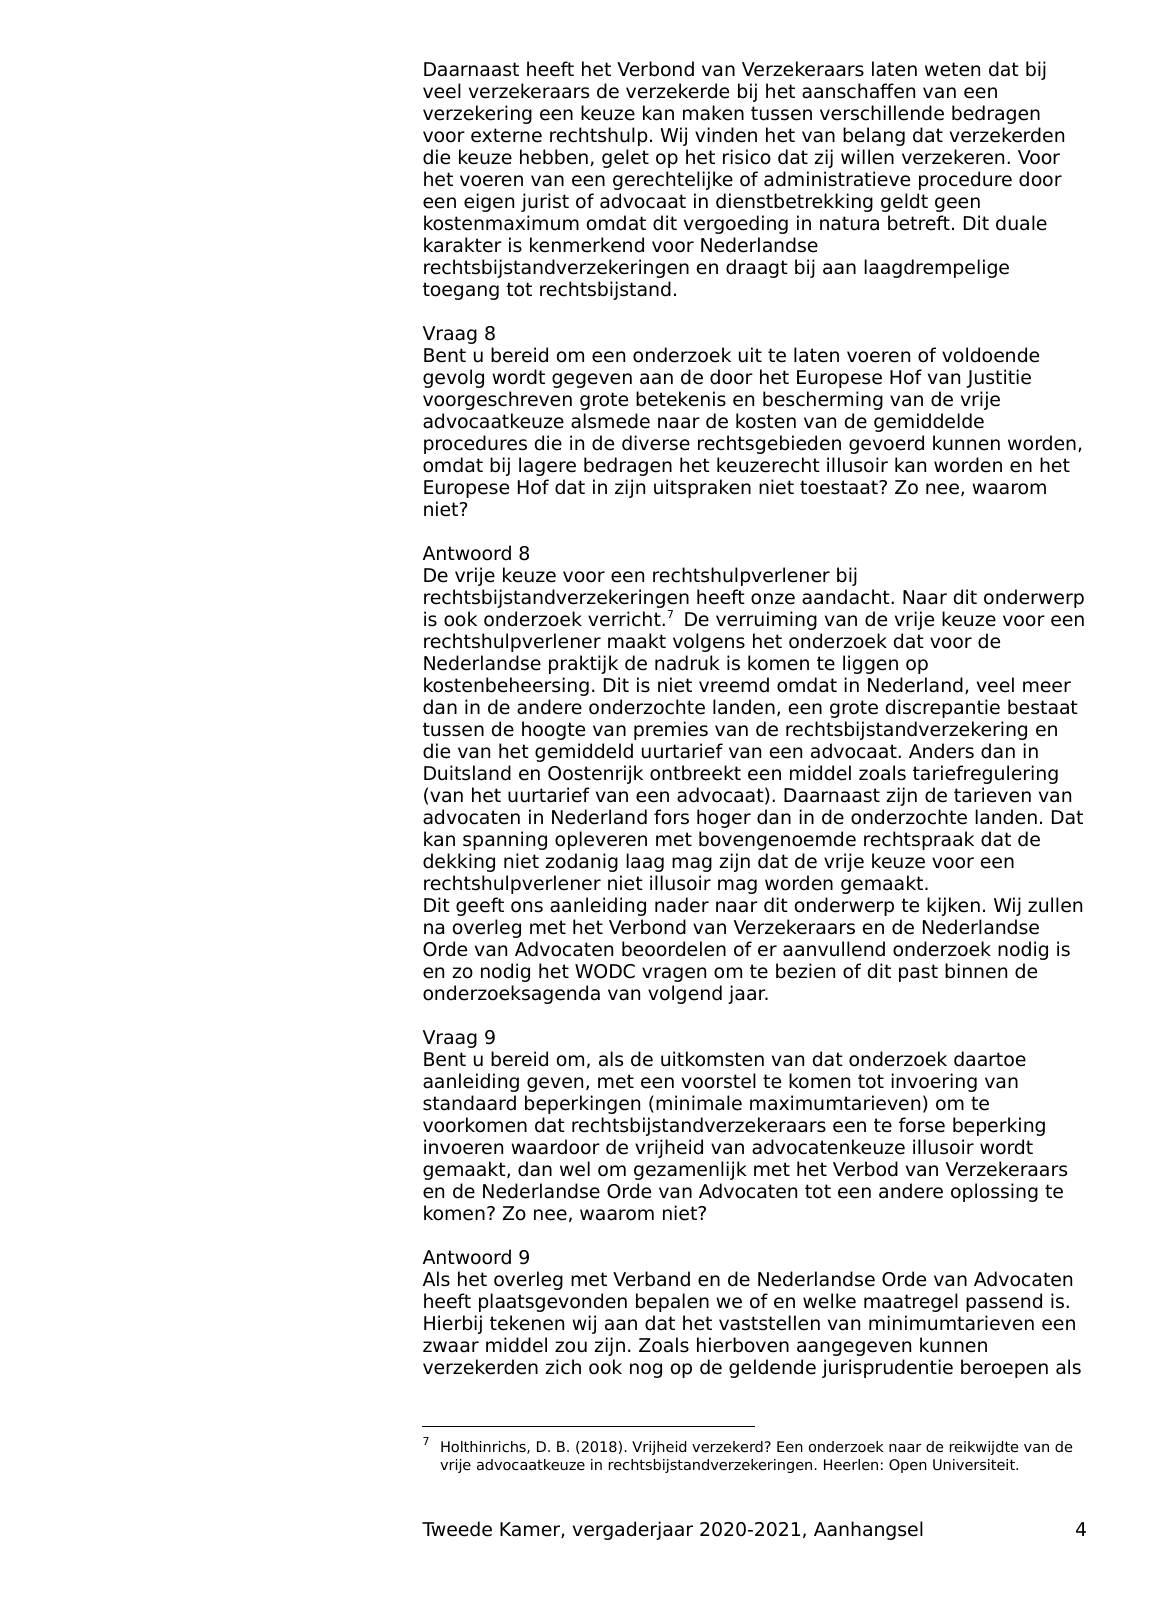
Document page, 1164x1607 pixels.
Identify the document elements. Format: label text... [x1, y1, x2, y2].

text Daarnaast heeft het Verbond van Verzekeraars laten weten dat bij veel verzekeraars de verzekerde bij het aanschaffen van een verzekering een keuze kan maken tussen verschillende bedragen voor externe rechtshulp. Wij vinden het van belang dat verzekerden die keuze hebben, gelet op het risico dat zij willen verzekeren. Voor het voeren van een gerechtelijke of administratieve procedure door een eigen jurist of advocaat in dienstbetrekking geldt geen kostenmaximum omdat dit vergoeding in natura betreft. Dit duale karakter is kenmerkend voor Nederlandse rechtsbijstandverzekeringen en draagt bij aan laagdrempelige toegang tot rechtsbijstand. [422, 59, 1087, 301]
text Vraag 8 [422, 323, 1087, 345]
text Als het overleg met Verband en de Nederlandse Orde van Advocaten heeft plaatsgevonden bepalen we of en welke maatregel passend is. Hierbij tekenen wij aan dat het vaststellen van minimumtarieven een zwaar middel zou zijn. Zoals hierboven aangegeven kunnen verzekerden zich ook nog op de geldende jurisprudentie beroepen als [422, 1269, 1087, 1379]
text De vrije keuze voor een rechtshulpverlener bij rechtsbijstandverzekeringen heeft onze aandacht. Naar dit onderwerp is ook onderzoek verricht. De verruiming van de vrije keuze voor een rechtshulpverlener maakt volgens het onderzoek dat voor de Nederlandse praktijk de nadruk is komen te liggen op kostenbeheersing. Dit is niet vreemd omdat in Nederland, veel meer dan in de andere onderzochte landen, een grote discrepantie bestaat tussen de hoogte van premies van de rechtsbijstandverzekering en die van het gemiddeld uurtarief van een advocaat. Anders dan in Duitsland en Oostenrijk ontbreekt een middel zoals tariefregulering (van het uurtarief van een advocaat). Daarnaast zijn de tarieven van advocaten in Nederland fors hoger dan in de onderzochte landen. Dat kan spanning opleveren met bovengenoemde rechtspraak dat de dekking niet zodanig laag mag zijn dat de vrije keuze voor een rechtshulpverlener niet illusoir mag worden gemaakt. [422, 565, 1087, 895]
text Dit geeft ons aanleiding nader naar dit onderwerp te kijken. Wij zullen na overleg met het Verbond van Verzekeraars en de Nederlandse Orde van Advocaten beoordelen of er aanvullend onderzoek nodig is en zo nodig het WODC vragen om te bezien of dit past binnen de onderzoeksagenda van volgend jaar. [422, 895, 1087, 1004]
text Bent u bereid om een onderzoek uit te laten voeren of voldoende gevolg wordt gegeven aan de door het Europese Hof van Justitie voorgeschreven grote betekenis en bescherming van de vrije advocaatkeuze alsmede naar de kosten van de gemiddelde procedures die in de diverse rechtsgebieden gevoerd kunnen worden, omdat bij lagere bedragen het keuzerecht illusoir kan worden en het Europese Hof dat in zijn uitspraken niet toestaat? Zo nee, waarom niet? [422, 345, 1087, 521]
text Antwoord 8 [422, 543, 1087, 565]
text Bent u bereid om, als de uitkomsten van dat onderzoek daartoe aanleiding geven, met een voorstel te komen tot invoering van standaard beperkingen (minimale maximumtarieven) om te voorkomen dat rechtsbijstandverzekeraars een te forse beperking invoeren waardoor de vrijheid van advocatenkeuze illusoir wordt gemaakt, dan wel om gezamenlijk met het Verbod van Verzekeraars en de Nederlandse Orde van Advocaten tot een andere oplossing te komen? Zo nee, waarom niet? [422, 1049, 1087, 1224]
text Vraag 9 [422, 1027, 1087, 1049]
text Antwoord 9 [422, 1247, 1087, 1269]
text Holthinrichs, D. B. (2018). Vrijheid verzekerd? Een onderzoek naar de reikwijdte van de vrije advocaatkeuze in rechtsbijstandverzekeringen. Heerlen: Open Universiteit. [422, 1435, 1087, 1474]
